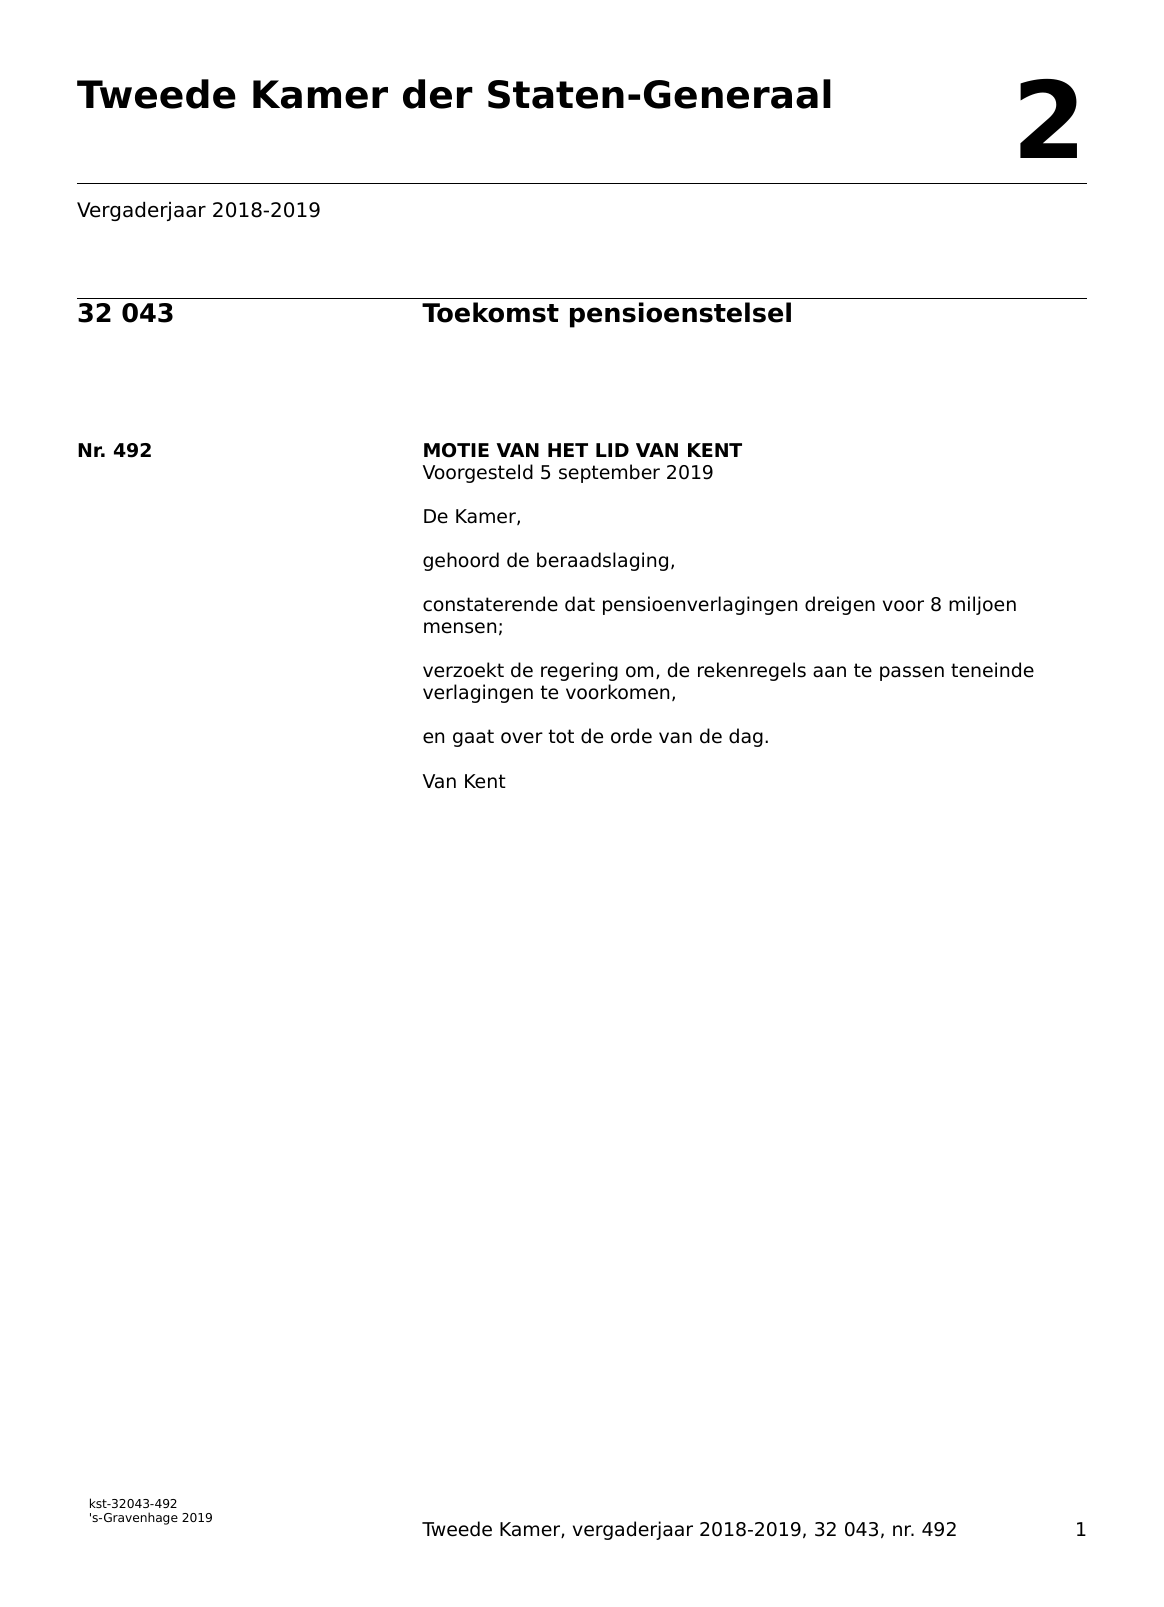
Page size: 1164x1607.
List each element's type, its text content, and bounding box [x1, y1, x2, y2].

table_cell Vergaderjaar 2018-2019 [77, 184, 1087, 298]
subtitle 32 043 Toekomst pensioenstelsel [77, 299, 1087, 329]
subtitle Nr. 492 MOTIE VAN HET LID VAN KENT [77, 440, 1087, 462]
table_header 2 [886, 59, 1087, 183]
text 's-Gravenhage 2019 [88, 1511, 323, 1525]
text gehoord de beraadslaging, [422, 550, 1087, 572]
text en gaat over tot de orde van de dag. [422, 726, 1087, 748]
text Voorgesteld 5 september 2019 [422, 462, 1087, 484]
text verzoekt de regering om, de rekenregels aan te passen teneinde verlagingen te voorkomen, [422, 660, 1087, 704]
text Van Kent [422, 771, 1087, 793]
table_header Tweede Kamer der Staten-Generaal [77, 59, 886, 183]
text kst-32043-492 [88, 1497, 323, 1511]
text constaterende dat pensioenverlagingen dreigen voor 8 miljoen mensen; [422, 594, 1087, 638]
text De Kamer, [422, 506, 1087, 528]
